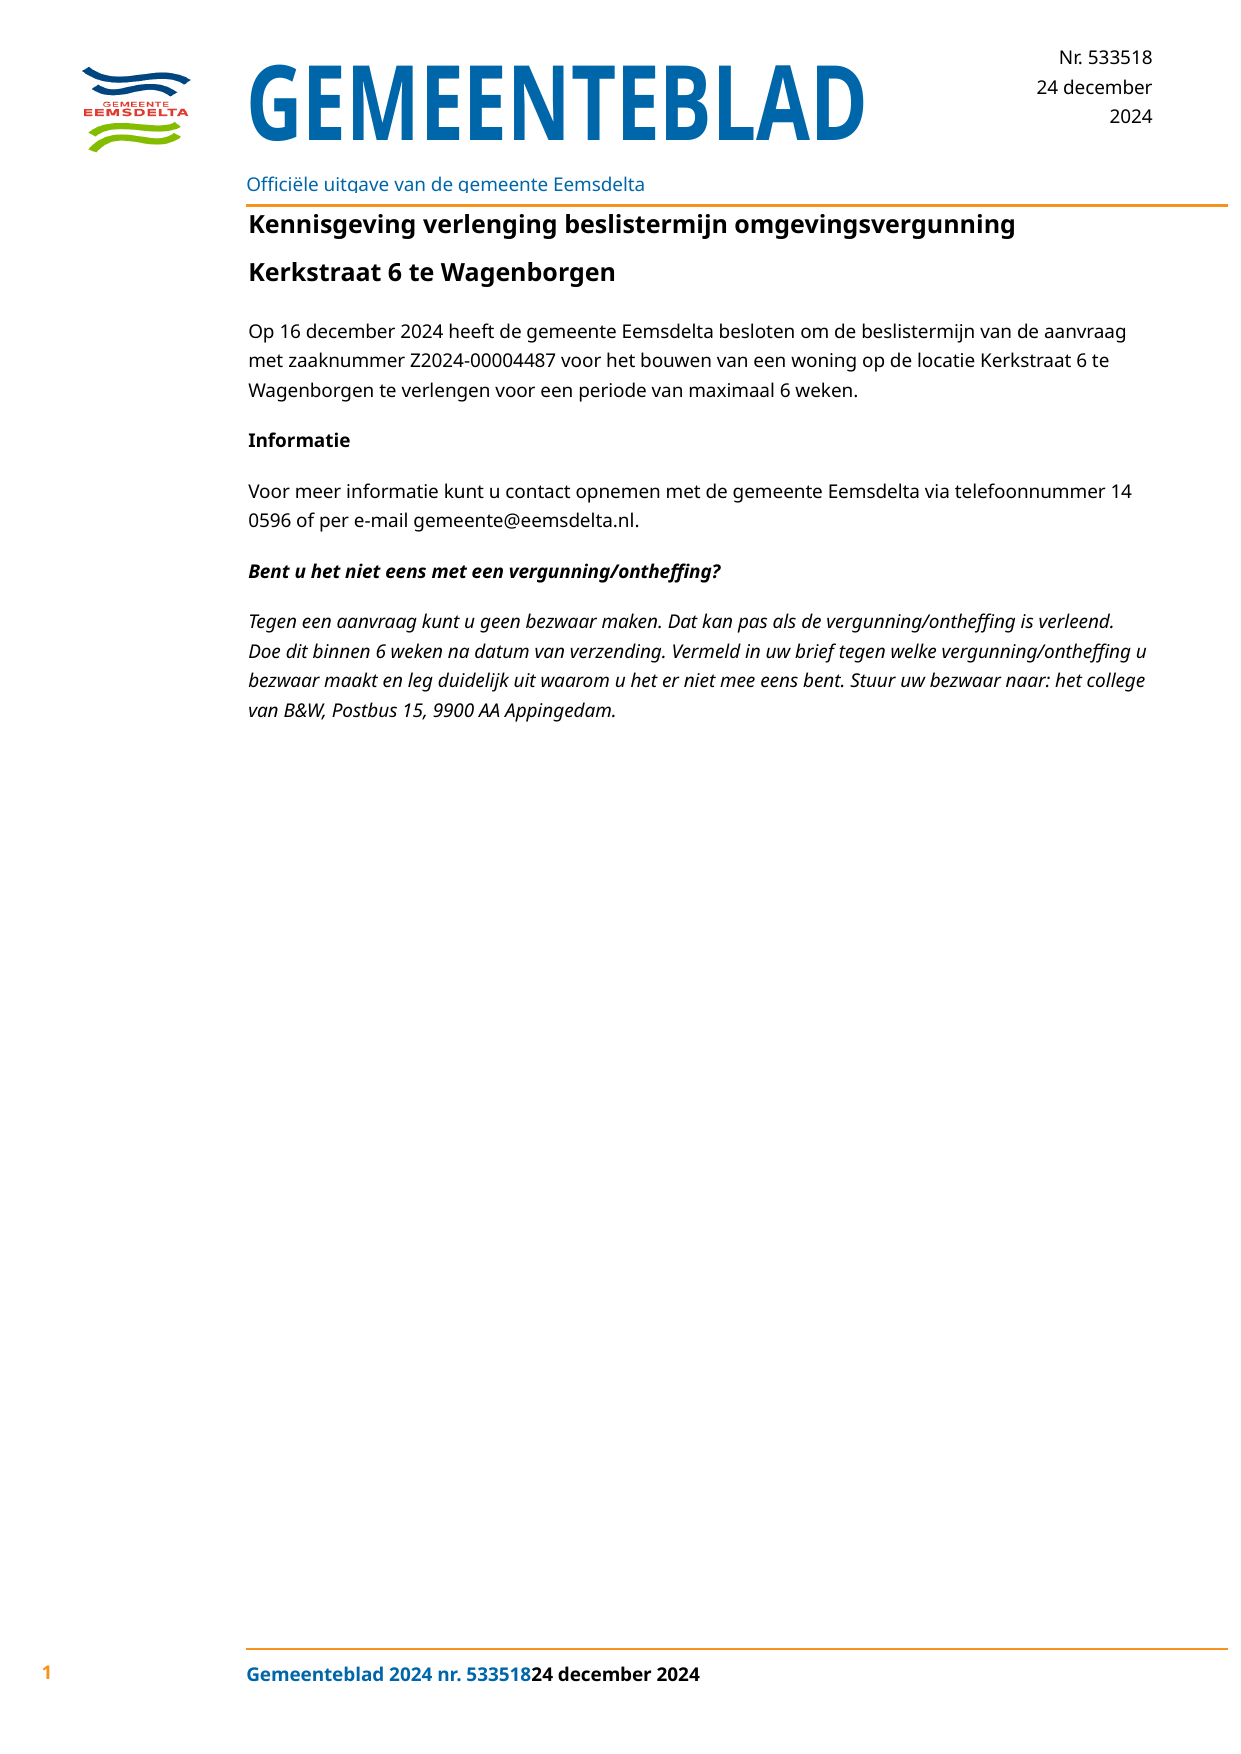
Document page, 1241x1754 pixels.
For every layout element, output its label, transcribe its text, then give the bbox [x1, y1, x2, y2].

text Kennisgeving verlenging beslistermijn omgevingsvergunning Kerkstraat 6 te Wagenborgen [248, 207, 1152, 288]
text Voor meer informatie kunt u contact opnemen met de gemeente Eemsdelta via telefoonnummer 14 0596 of per e-mail gemeente@eemsdelta.nl. [248, 478, 1152, 533]
text Op 16 december 2024 heeft de gemeente Eemsdelta besloten om de beslistermijn van de aanvraag met zaaknummer Z2024-00004487 voor het bouwen van een woning op de locatie Kerkstraat 6 te Wagenborgen te verlengen voor een periode van maximaal 6 weken. [248, 318, 1152, 403]
text Informatie [248, 427, 1152, 453]
text Tegen een aanvraag kunt u geen bezwaar maken. Dat kan pas als de vergunning/ontheffing is verleend. Doe dit binnen 6 weken na datum van verzending. Vermeld in uw brief tegen welke vergunning/ontheffing u bezwaar maakt en leg duidelijk uit waarom u het er niet mee eens bent. Stuur uw bezwaar naar: het college van B&W, Postbus 15, 9900 AA Appingedam. [248, 608, 1152, 723]
text Bent u het niet eens met een vergunning/ontheffing? [248, 558, 1152, 584]
picture [41, 47, 231, 172]
